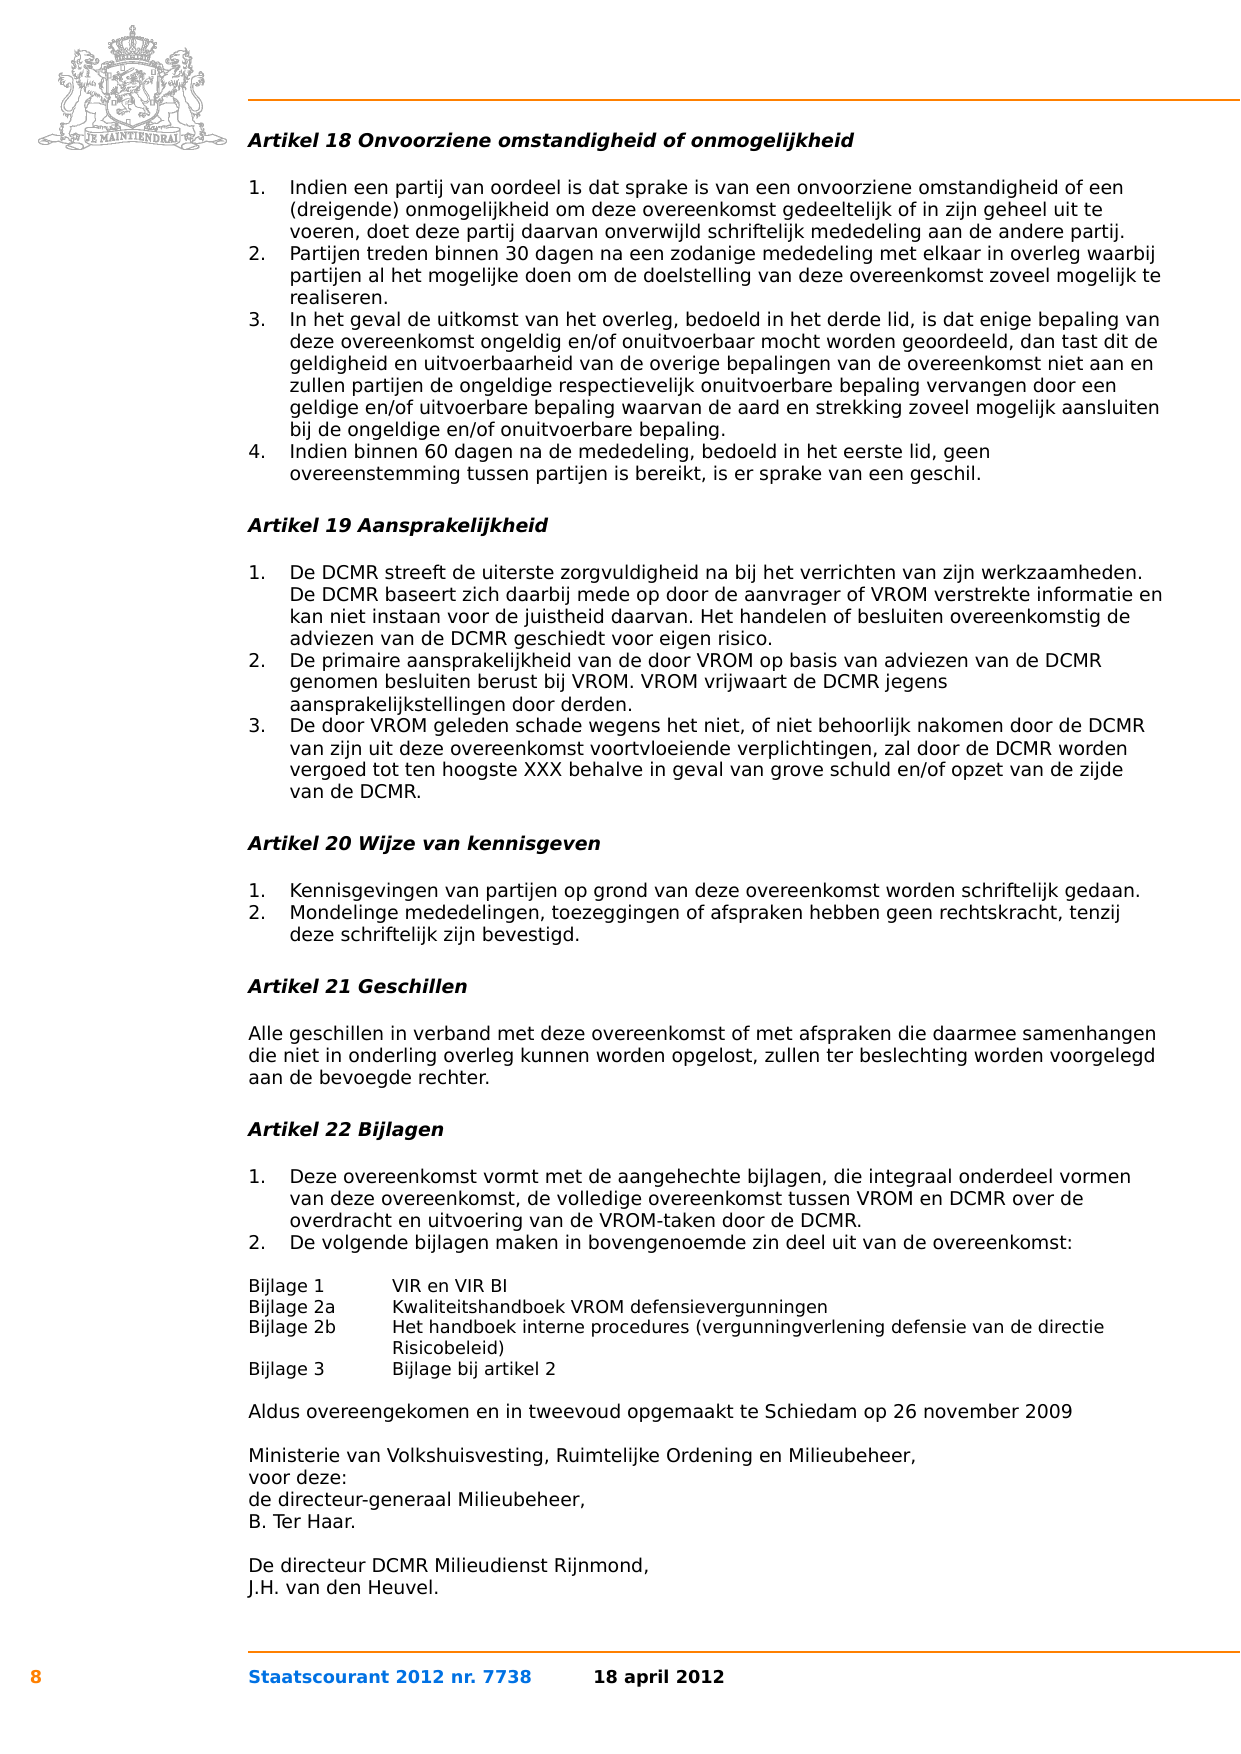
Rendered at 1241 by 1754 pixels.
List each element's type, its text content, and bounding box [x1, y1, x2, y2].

subtitle Artikel 21 Geschillen [248, 976, 1163, 998]
table_cell Bijlage bij artikel 2 [386, 1359, 1163, 1379]
table_cell Bijlage 2b [248, 1317, 386, 1358]
subtitle Artikel 20 Wijze van kennisgeven [248, 833, 1163, 855]
text 2. De primaire aansprakelijkheid van de door VROM op basis van adviezen van de DCMR genomen besluiten berust bij VROM. VROM vrijwaart de DCMR jegens aansprakelijkstellingen door derden. [248, 649, 1163, 715]
table_cell Bijlage 3 [248, 1359, 386, 1379]
text B. Ter Haar. [248, 1511, 1163, 1533]
text de directeur-generaal Milieubeheer, [248, 1489, 1163, 1511]
text 4. Indien binnen 60 dagen na de mededeling, bedoeld in het eerste lid, geen overeenstemming tussen partijen is bereikt, is er sprake van een geschil. [248, 441, 1163, 484]
text voor deze: [248, 1467, 1163, 1489]
text 1. Kennisgevingen van partijen op grond van deze overeenkomst worden schriftelijk gedaan. [248, 880, 1163, 902]
text Ministerie van Volkshuisvesting, Ruimtelijke Ordening en Milieubeheer, [248, 1445, 1163, 1467]
text 2. Partijen treden binnen 30 dagen na een zodanige mededeling met elkaar in overleg waarbij partijen al het mogelijke doen om de doelstelling van deze overeenkomst zoveel mogelijk te realiseren. [248, 243, 1163, 309]
text 3. De door VROM geleden schade wegens het niet, of niet behoorlijk nakomen door de DCMR van zijn uit deze overeenkomst voortvloeiende verplichtingen, zal door de DCMR worden vergoed tot ten hoogste XXX behalve in geval van grove schuld en/of opzet van de zijde van de DCMR. [248, 715, 1163, 803]
text 2. De volgende bijlagen maken in bovengenoemde zin deel uit van de overeenkomst: [248, 1232, 1163, 1254]
text 3. In het geval de uitkomst van het overleg, bedoeld in het derde lid, is dat enige bepaling van deze overeenkomst ongeldig en/of onuitvoerbaar mocht worden geoordeeld, dan tast dit de geldigheid en uitvoerbaarheid van de overige bepalingen van de overeenkomst niet aan en zullen partijen de ongeldige respectievelijk onuitvoerbare bepaling vervangen door een geldige en/of uitvoerbare bepaling waarvan de aard en strekking zoveel mogelijk aansluiten bij de ongeldige en/of onuitvoerbare bepaling. [248, 309, 1163, 441]
subtitle Artikel 18 Onvoorziene omstandigheid of onmogelijkheid [248, 130, 1163, 152]
subtitle Artikel 22 Bijlagen [248, 1119, 1163, 1141]
text 1. De DCMR streeft de uiterste zorgvuldigheid na bij het verrichten van zijn werkzaamheden. De DCMR baseert zich daarbij mede op door de aanvrager of VROM verstrekte informatie en kan niet instaan voor de juistheid daarvan. Het handelen of besluiten overeenkomstig de adviezen van de DCMR geschiedt voor eigen risico. [248, 562, 1163, 649]
text 2. Mondelinge mededelingen, toezeggingen of afspraken hebben geen rechtskracht, tenzij deze schriftelijk zijn bevestigd. [248, 902, 1163, 946]
subtitle Artikel 19 Aansprakelijkheid [248, 514, 1163, 537]
table_cell Het handboek interne procedures (vergunningverlening defensie van de directie Risicobeleid) [386, 1317, 1163, 1358]
text J.H. van den Heuvel. [248, 1577, 1163, 1598]
text Alle geschillen in verband met deze overeenkomst of met afspraken die daarmee samenhangen die niet in onderling overleg kunnen worden opgelost, zullen ter beslechting worden voorgelegd aan de bevoegde rechter. [248, 1023, 1163, 1089]
table_header VIR en VIR BI [386, 1276, 1163, 1297]
text 1. Deze overeenkomst vormt met de aangehechte bijlagen, die integraal onderdeel vormen van deze overeenkomst, de volledige overeenkomst tussen VROM en DCMR over de overdracht en uitvoering van de VROM-taken door de DCMR. [248, 1166, 1163, 1232]
text De directeur DCMR Milieudienst Rijnmond, [248, 1554, 1163, 1577]
text 1. Indien een partij van oordeel is dat sprake is van een onvoorziene omstandigheid of een (dreigende) onmogelijkheid om deze overeenkomst gedeeltelijk of in zijn geheel uit te voeren, doet deze partij daarvan onverwijld schriftelijk mededeling aan de andere partij. [248, 177, 1163, 243]
text Aldus overeengekomen en in tweevoud opgemaakt te Schiedam op 26 november 2009 [248, 1401, 1163, 1423]
table_cell Kwaliteitshandboek VROM defensievergunningen [386, 1297, 1163, 1317]
picture [38, 25, 227, 150]
table_cell Bijlage 2a [248, 1297, 386, 1317]
table_header Bijlage 1 [248, 1276, 386, 1297]
